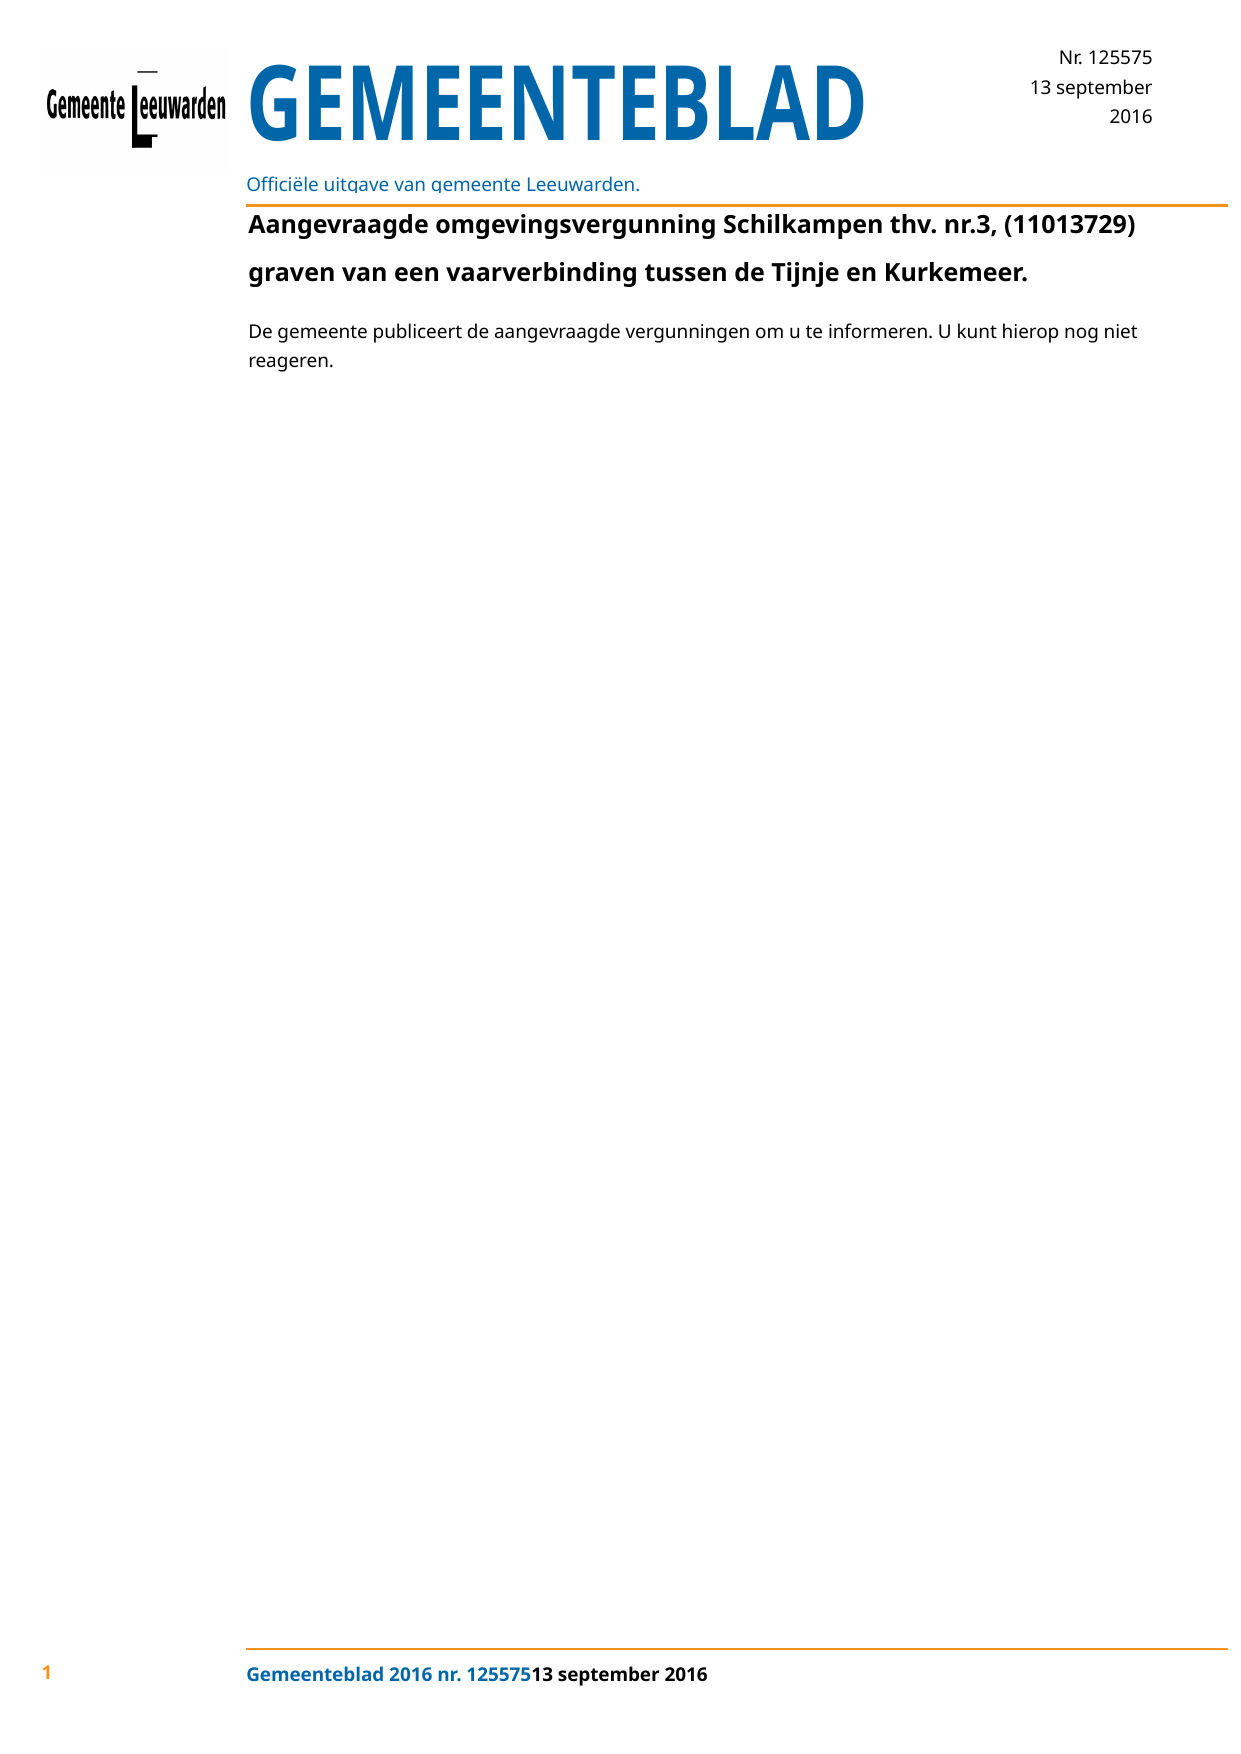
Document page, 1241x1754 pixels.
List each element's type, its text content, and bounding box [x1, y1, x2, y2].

text Aangevraagde omgevingsvergunning Schilkampen thv. nr.3, (11013729) graven van een vaarverbinding tussen de Tijnje en Kurkemeer. [248, 207, 1152, 288]
picture [41, 47, 231, 172]
text De gemeente publiceert de aangevraagde vergunningen om u te informeren. U kunt hierop nog niet reageren. [248, 318, 1152, 373]
